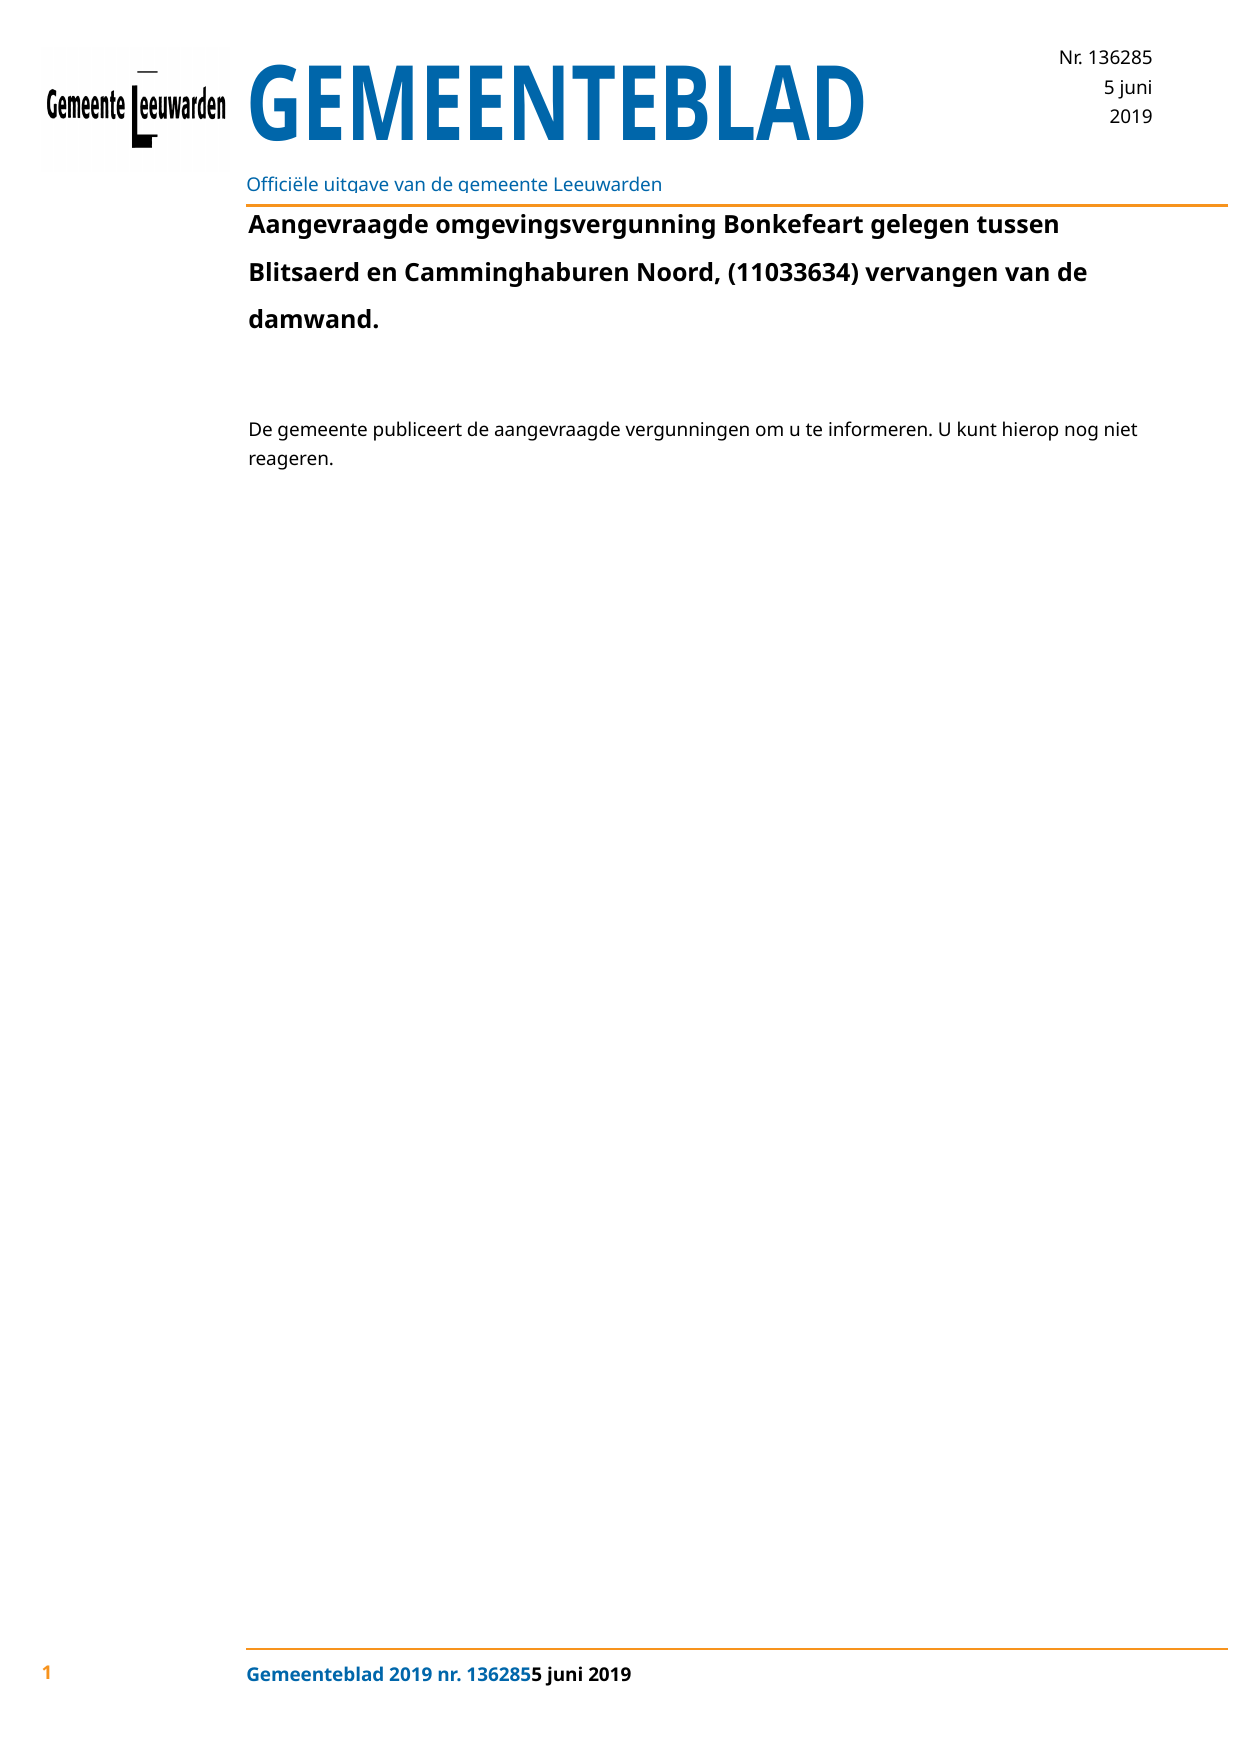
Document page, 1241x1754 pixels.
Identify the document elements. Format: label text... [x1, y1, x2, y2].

picture [41, 47, 231, 172]
text De gemeente publiceert de aangevraagde vergunningen om u te informeren. U kunt hierop nog niet reageren. [248, 416, 1152, 471]
text Aangevraagde omgevingsvergunning Bonkefeart gelegen tussen Blitsaerd en Camminghaburen Noord, (11033634) vervangen van de damwand. [248, 207, 1152, 336]
